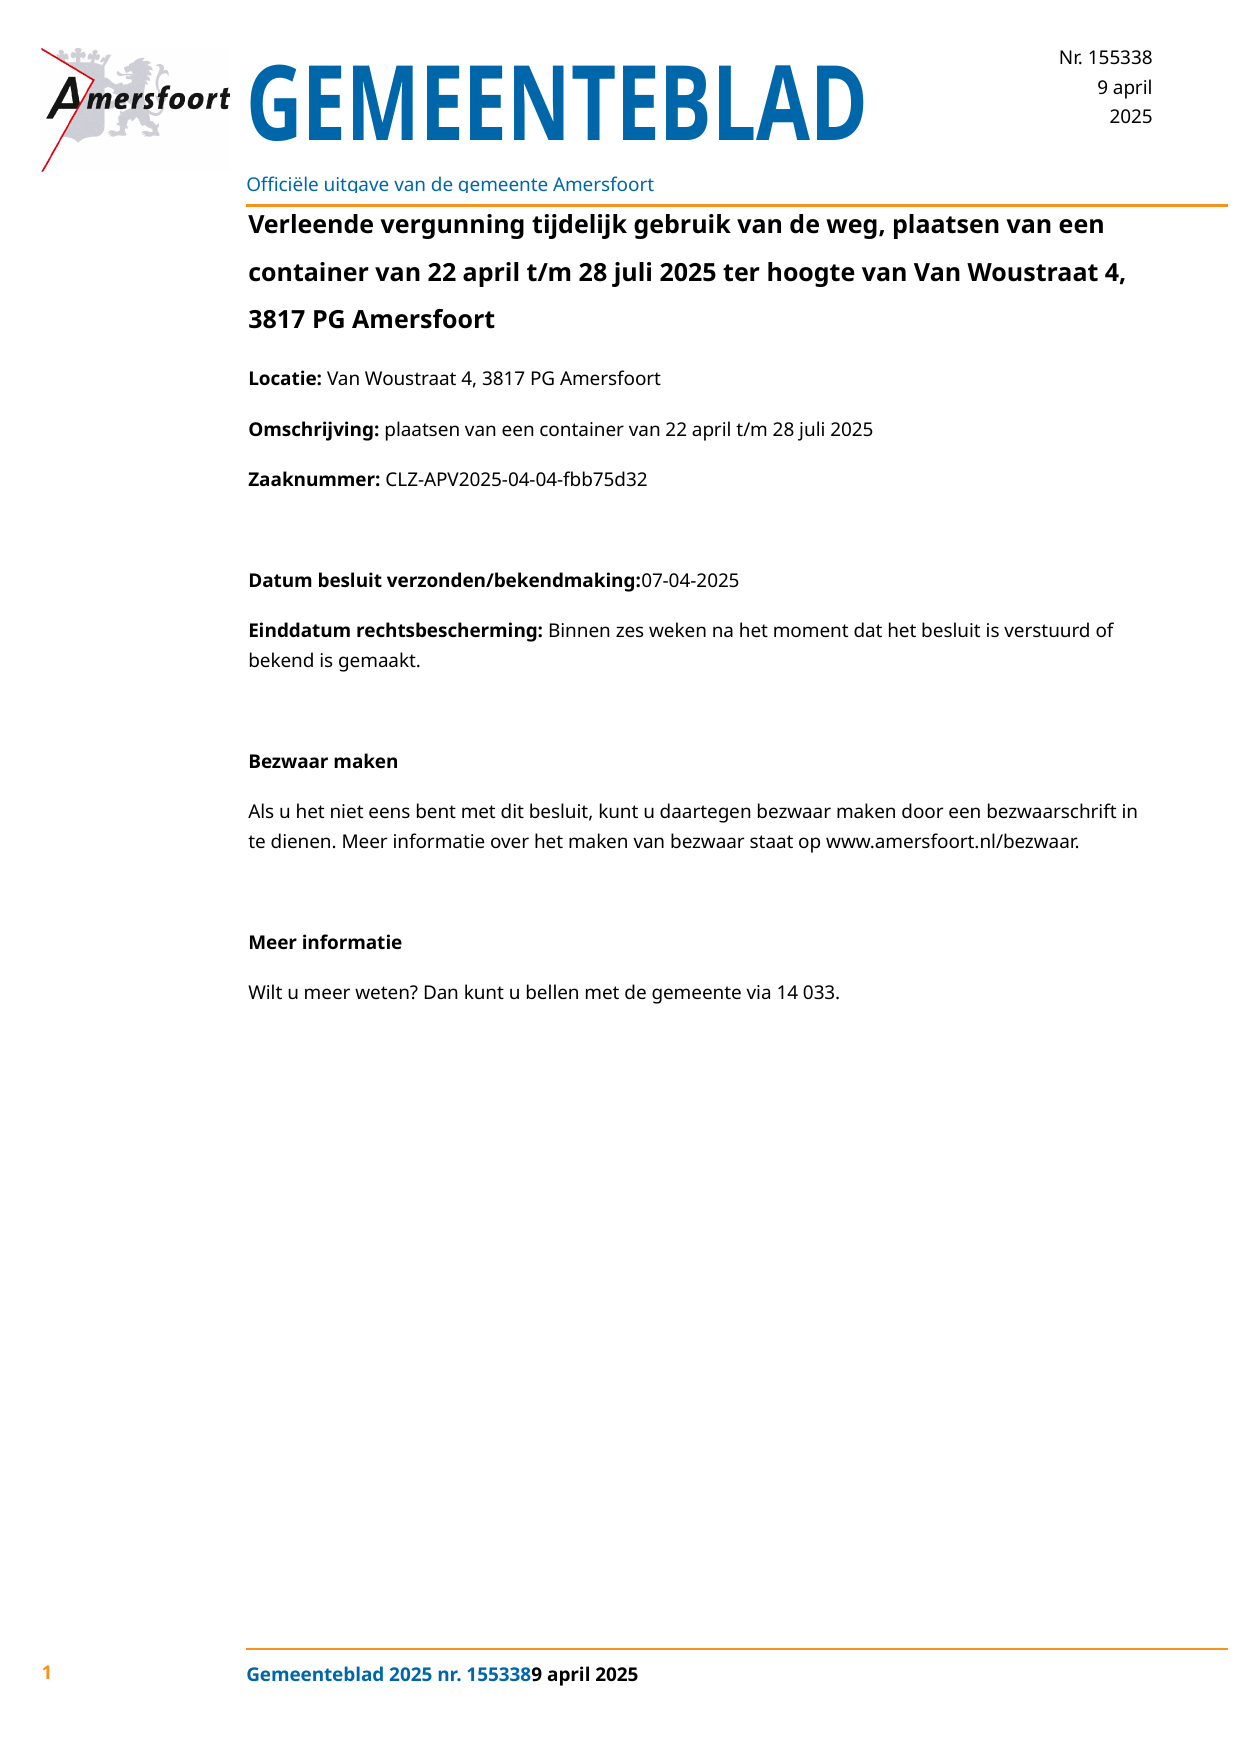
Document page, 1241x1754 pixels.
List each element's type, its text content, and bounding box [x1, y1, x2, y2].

picture [41, 47, 231, 172]
text Als u het niet eens bent met dit besluit, kunt u daartegen bezwaar maken door een bezwaarschrift in te dienen. Meer informatie over het maken van bezwaar staat op www.amersfoort.nl/bezwaar. [248, 798, 1152, 854]
text Bezwaar maken [248, 748, 1152, 774]
text Verleende vergunning tijdelijk gebruik van de weg, plaatsen van een container van 22 april t/m 28 juli 2025 ter hoogte van Van Woustraat 4, 3817 PG Amersfoort [248, 207, 1152, 336]
text Omschrijving: plaatsen van een container van 22 april t/m 28 juli 2025 [248, 416, 1152, 442]
text Locatie: Van Woustraat 4, 3817 PG Amersfoort [248, 366, 1152, 391]
text Wilt u meer weten? Dan kunt u bellen met de gemeente via 14 033. [248, 979, 1152, 1005]
text Datum besluit verzonden/bekendmaking:07-04-2025 [248, 567, 1152, 593]
text Meer informatie [248, 929, 1152, 954]
text Einddatum rechtsbescherming: Binnen zes weken na het moment dat het besluit is verstuurd of bekend is gemaakt. [248, 618, 1152, 673]
text Zaaknummer: CLZ-APV2025-04-04-fbb75d32 [248, 466, 1152, 492]
